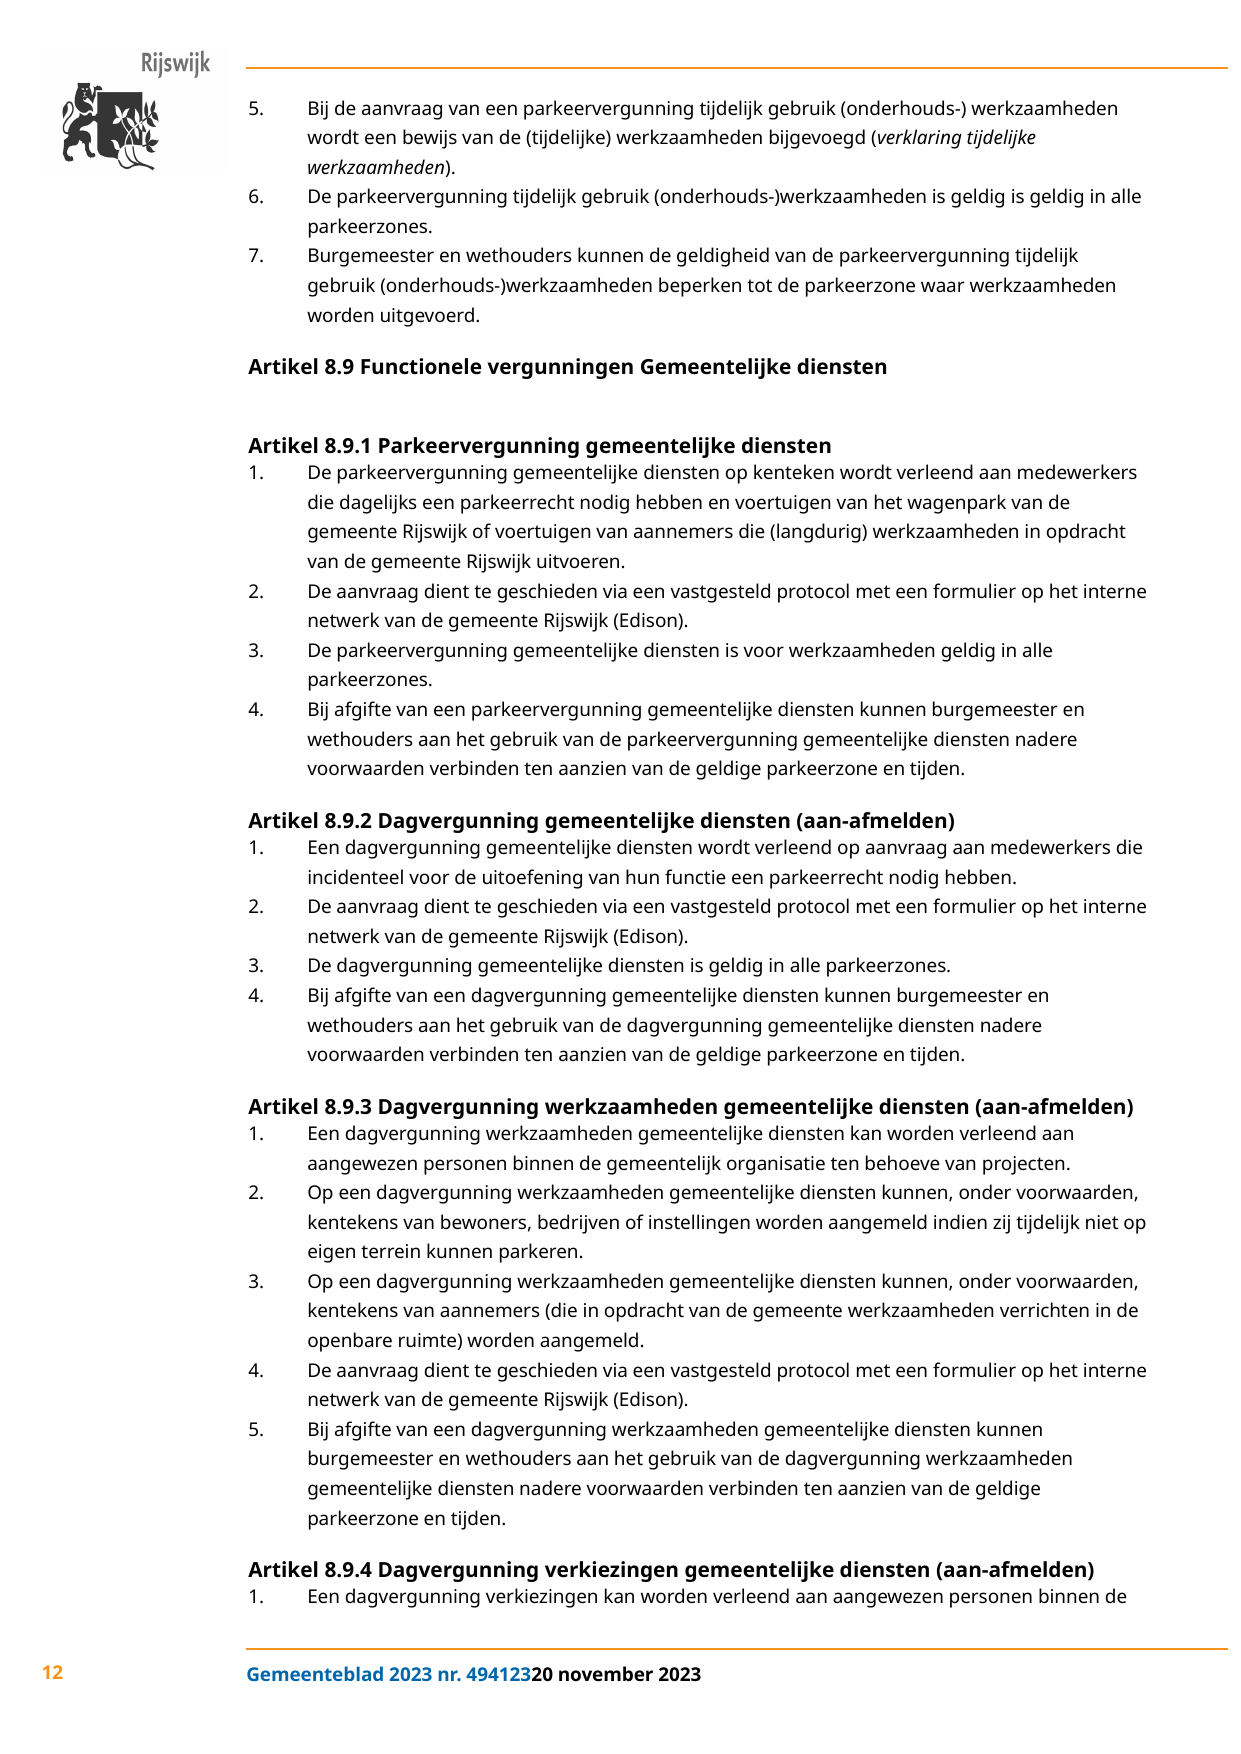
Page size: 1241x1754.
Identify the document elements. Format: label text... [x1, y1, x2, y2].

list De aanvraag dient te geschieden via een vastgesteld protocol met een formulier op het interne netwerk van de gemeente Rijswijk (Edison). [248, 893, 1152, 949]
list Bij de aanvraag van een parkeervergunning tijdelijk gebruik (onderhouds-) werkzaamheden wordt een bewijs van de (tijdelijke) werkzaamheden bijgevoegd (verklaring tijdelijke werkzaamheden). [248, 95, 1152, 180]
text Artikel 8.9.4 Dagvergunning verkiezingen gemeentelijke diensten (aan-afmelden) [248, 1555, 1152, 1584]
list Op een dagvergunning werkzaamheden gemeentelijke diensten kunnen, onder voorwaarden, kentekens van bewoners, bedrijven of instellingen worden aangemeld indien zij tijdelijk niet op eigen terrein kunnen parkeren. [248, 1179, 1152, 1264]
text Artikel 8.9 Functionele vergunningen Gemeentelijke diensten [248, 352, 1152, 381]
list Bij afgifte van een parkeervergunning gemeentelijke diensten kunnen burgemeester en wethouders aan het gebruik van de parkeervergunning gemeentelijke diensten nadere voorwaarden verbinden ten aanzien van de geldige parkeerzone en tijden. [248, 696, 1152, 781]
list De parkeervergunning gemeentelijke diensten op kenteken wordt verleend aan medewerkers die dagelijks een parkeerrecht nodig hebben en voertuigen van het wagenpark van de gemeente Rijswijk of voertuigen van aannemers die (langdurig) werkzaamheden in opdracht van de gemeente Rijswijk uitvoeren. [248, 459, 1152, 574]
list De aanvraag dient te geschieden via een vastgesteld protocol met een formulier op het interne netwerk van de gemeente Rijswijk (Edison). [248, 578, 1152, 633]
text Artikel 8.9.1 Parkeervergunning gemeentelijke diensten [248, 431, 1152, 459]
text Artikel 8.9.3 Dagvergunning werkzaamheden gemeentelijke diensten (aan-afmelden) [248, 1092, 1152, 1120]
picture [41, 47, 231, 172]
text Artikel 8.9.2 Dagvergunning gemeentelijke diensten (aan-afmelden) [248, 806, 1152, 834]
list De parkeervergunning gemeentelijke diensten is voor werkzaamheden geldig in alle parkeerzones. [248, 637, 1152, 692]
list Op een dagvergunning werkzaamheden gemeentelijke diensten kunnen, onder voorwaarden, kentekens van aannemers (die in opdracht van de gemeente werkzaamheden verrichten in de openbare ruimte) worden aangemeld. [248, 1268, 1152, 1353]
list De dagvergunning gemeentelijke diensten is geldig in alle parkeerzones. [248, 953, 1152, 978]
list Bij afgifte van een dagvergunning gemeentelijke diensten kunnen burgemeester en wethouders aan het gebruik van de dagvergunning gemeentelijke diensten nadere voorwaarden verbinden ten aanzien van de geldige parkeerzone en tijden. [248, 982, 1152, 1067]
list Bij afgifte van een dagvergunning werkzaamheden gemeentelijke diensten kunnen burgemeester en wethouders aan het gebruik van de dagvergunning werkzaamheden gemeentelijke diensten nadere voorwaarden verbinden ten aanzien van de geldige parkeerzone en tijden. [248, 1416, 1152, 1531]
list Een dagvergunning verkiezingen kan worden verleend aan aangewezen personen binnen de [248, 1584, 1152, 1609]
list De aanvraag dient te geschieden via een vastgesteld protocol met een formulier op het interne netwerk van de gemeente Rijswijk (Edison). [248, 1357, 1152, 1412]
list Een dagvergunning werkzaamheden gemeentelijke diensten kan worden verleend aan aangewezen personen binnen de gemeentelijk organisatie ten behoeve van projecten. [248, 1120, 1152, 1176]
list Een dagvergunning gemeentelijke diensten wordt verleend op aanvraag aan medewerkers die incidenteel voor de uitoefening van hun functie een parkeerrecht nodig hebben. [248, 834, 1152, 889]
list Burgemeester en wethouders kunnen de geldigheid van de parkeervergunning tijdelijk gebruik (onderhouds-)werkzaamheden beperken tot de parkeerzone waar werkzaamheden worden uitgevoerd. [248, 243, 1152, 328]
list De parkeervergunning tijdelijk gebruik (onderhouds-)werkzaamheden is geldig is geldig in alle parkeerzones. [248, 183, 1152, 239]
